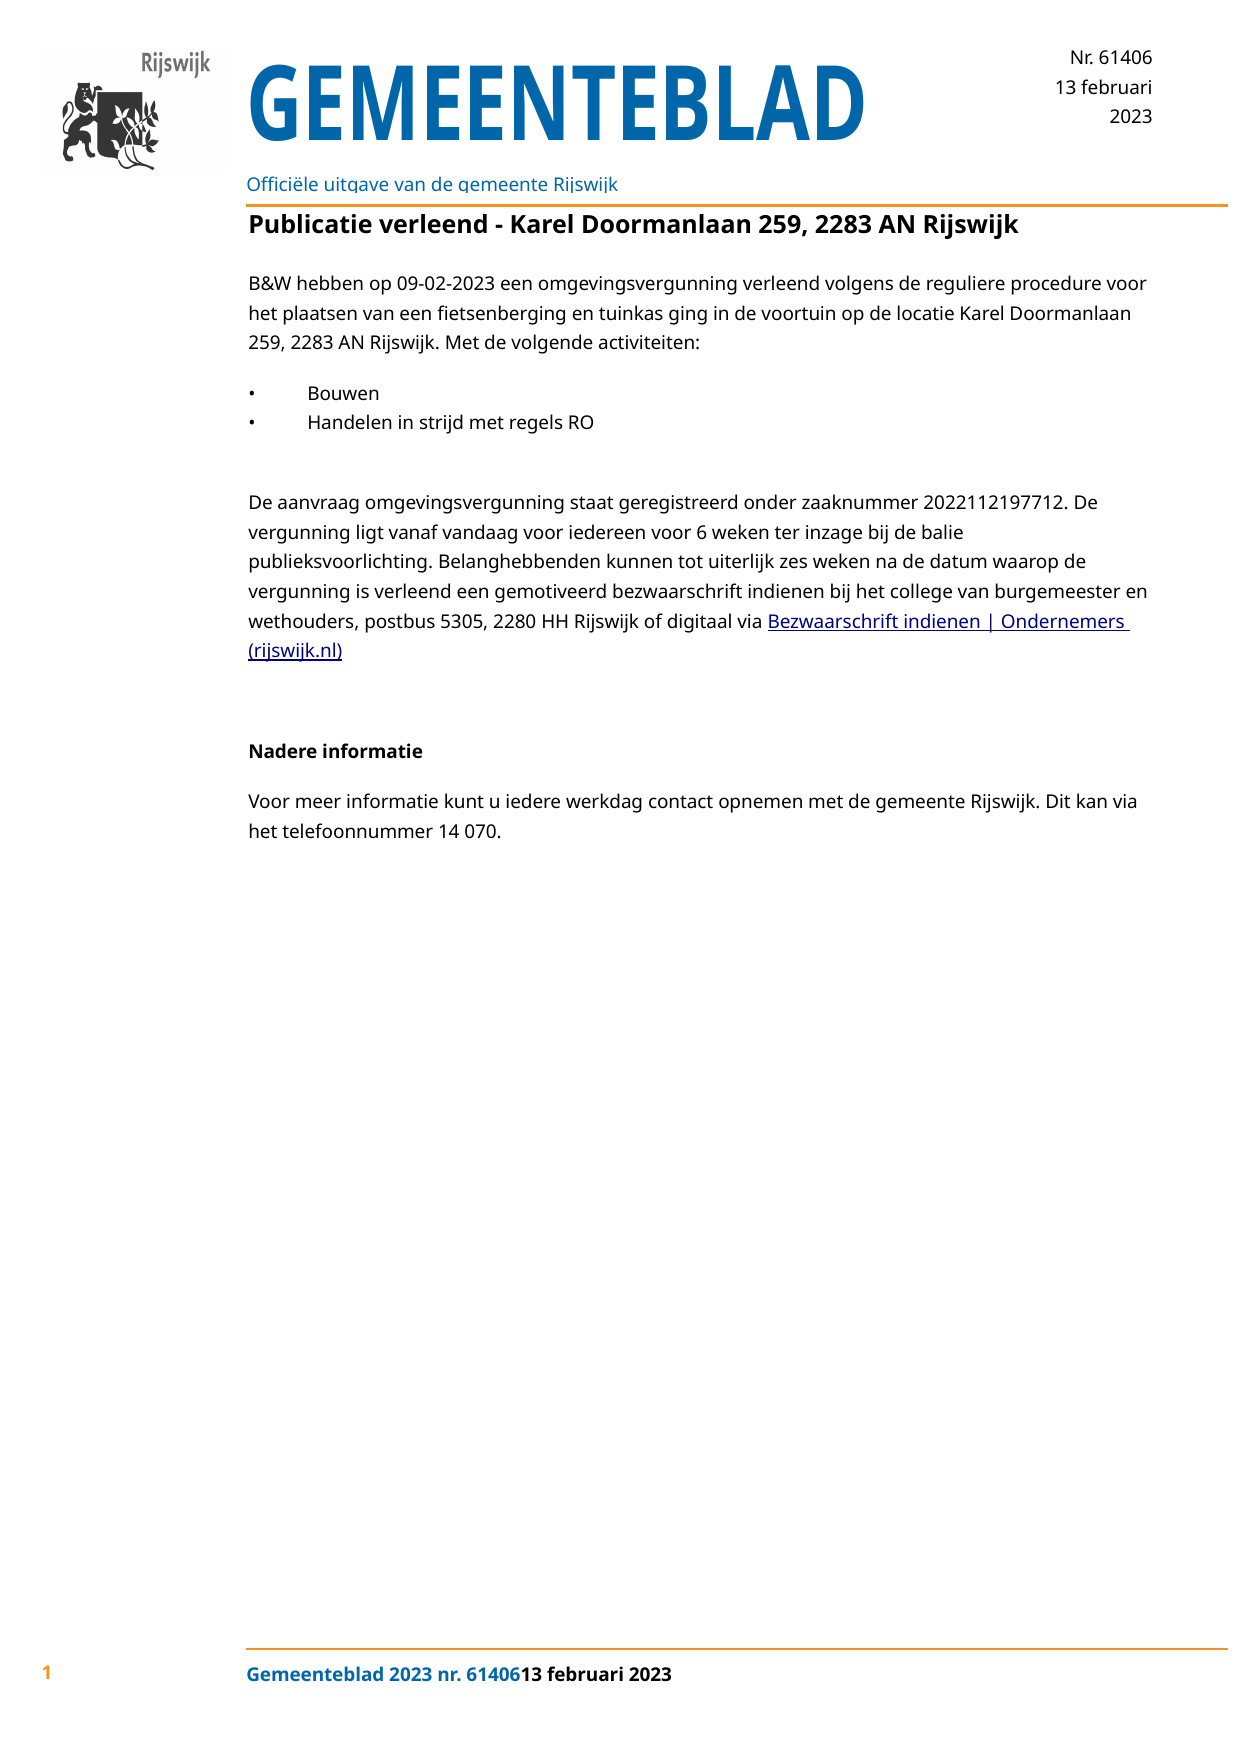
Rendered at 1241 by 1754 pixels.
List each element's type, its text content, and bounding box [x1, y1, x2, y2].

text B&W hebben op 09-02-2023 een omgevingsvergunning verleend volgens de reguliere procedure voor het plaatsen van een fietsenberging en tuinkas ging in de voortuin op de locatie Karel Doormanlaan 259, 2283 AN Rijswijk. Met de volgende activiteiten: [248, 270, 1152, 355]
text Voor meer informatie kunt u iedere werkdag contact opnemen met de gemeente Rijswijk. Dit kan via het telefoonnummer 14 070. [248, 789, 1152, 844]
list Handelen in strijd met regels RO [248, 409, 1152, 435]
text Nadere informatie [248, 738, 1152, 764]
text Publicatie verleend - Karel Doormanlaan 259, 2283 AN Rijswijk [248, 207, 1152, 241]
picture [41, 47, 231, 172]
list Bouwen [248, 380, 1152, 406]
text De aanvraag omgevingsvergunning staat geregistreerd onder zaaknummer 2022112197712. De vergunning ligt vanaf vandaag voor iedereen voor 6 weken ter inzage bij de balie publieksvoorlichting. Belanghebbenden kunnen tot uiterlijk zes weken na de datum waarop de vergunning is verleend een gemotiveerd bezwaarschrift indienen bij het college van burgemeester en wethouders, postbus 5305, 2280 HH Rijswijk of digitaal via Bezwaarschrift indienen | Ondernemers (rijswijk.nl) [248, 489, 1152, 663]
